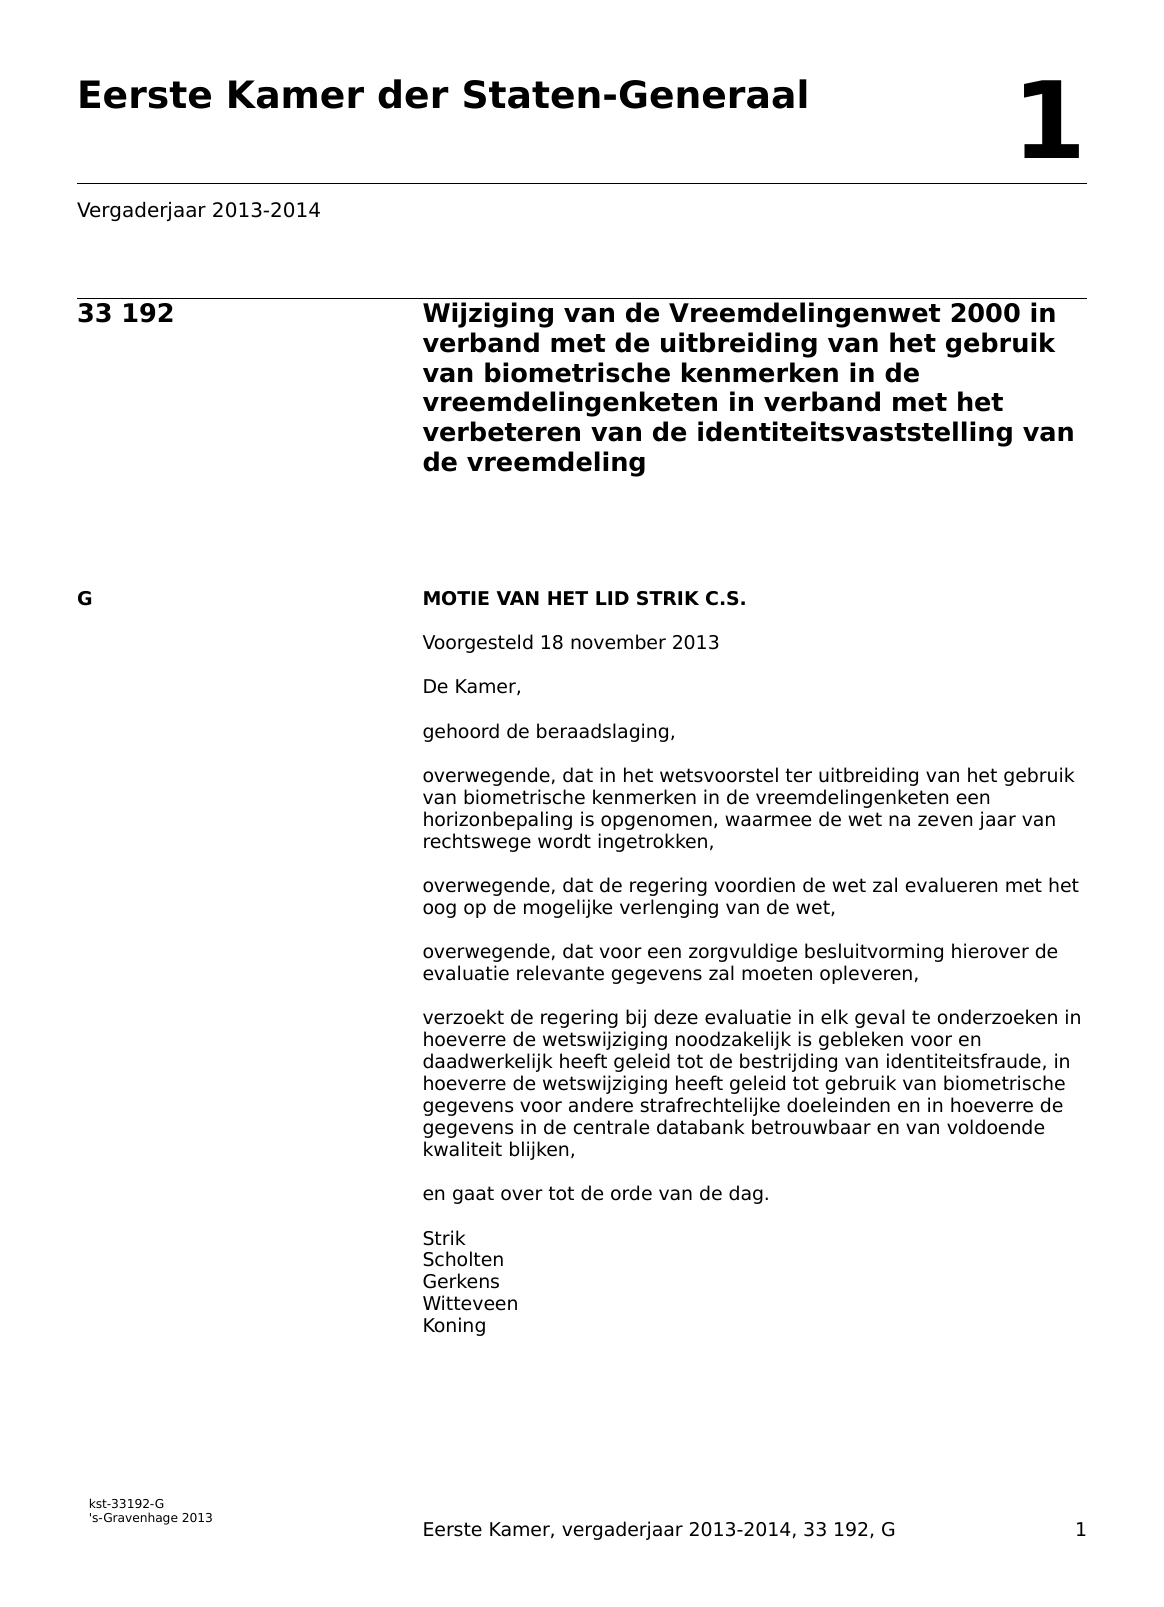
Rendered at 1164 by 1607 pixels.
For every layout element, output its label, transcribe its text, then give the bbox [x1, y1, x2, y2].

text overwegende, dat in het wetsvoorstel ter uitbreiding van het gebruik van biometrische kenmerken in de vreemdelingenketen een horizonbepaling is opgenomen, waarmee de wet na zeven jaar van rechtswege wordt ingetrokken, [422, 765, 1087, 853]
text Gerkens [422, 1271, 1087, 1293]
table_cell Vergaderjaar 2013-2014 [77, 184, 1087, 298]
text Voorgesteld 18 november 2013 [422, 632, 1087, 654]
table_header Eerste Kamer der Staten-Generaal [77, 59, 886, 183]
text en gaat over tot de orde van de dag. [422, 1183, 1087, 1205]
text kst-33192-G [88, 1497, 323, 1511]
text De Kamer, [422, 676, 1087, 698]
text Koning [422, 1315, 1087, 1337]
text Witteveen [422, 1293, 1087, 1315]
text verzoekt de regering bij deze evaluatie in elk geval te onderzoeken in hoeverre de wetswijziging noodzakelijk is gebleken voor en daadwerkelijk heeft geleid tot de bestrijding van identiteitsfraude, in hoeverre de wetswijziging heeft geleid tot gebruik van biometrische gegevens voor andere strafrechtelijke doeleinden en in hoeverre de gegevens in de centrale databank betrouwbaar en van voldoende kwaliteit blijken, [422, 1007, 1087, 1161]
text overwegende, dat de regering voordien de wet zal evalueren met het oog op de mogelijke verlenging van de wet, [422, 875, 1087, 919]
text gehoord de beraadslaging, [422, 721, 1087, 743]
text Scholten [422, 1249, 1087, 1271]
table_header 1 [886, 59, 1087, 183]
subtitle 33 192 Wijziging van de Vreemdelingenwet 2000 in verband met de uitbreiding van het gebruik van biometrische kenmerken in de vreemdelingenketen in verband met het verbeteren van de identiteitsvaststelling van de vreemdeling [77, 299, 1087, 477]
subtitle G MOTIE VAN HET LID STRIK C.S. [77, 588, 1087, 610]
text overwegende, dat voor een zorgvuldige besluitvorming hierover de evaluatie relevante gegevens zal moeten opleveren, [422, 941, 1087, 985]
text 's-Gravenhage 2013 [88, 1511, 323, 1525]
text Strik [422, 1227, 1087, 1249]
